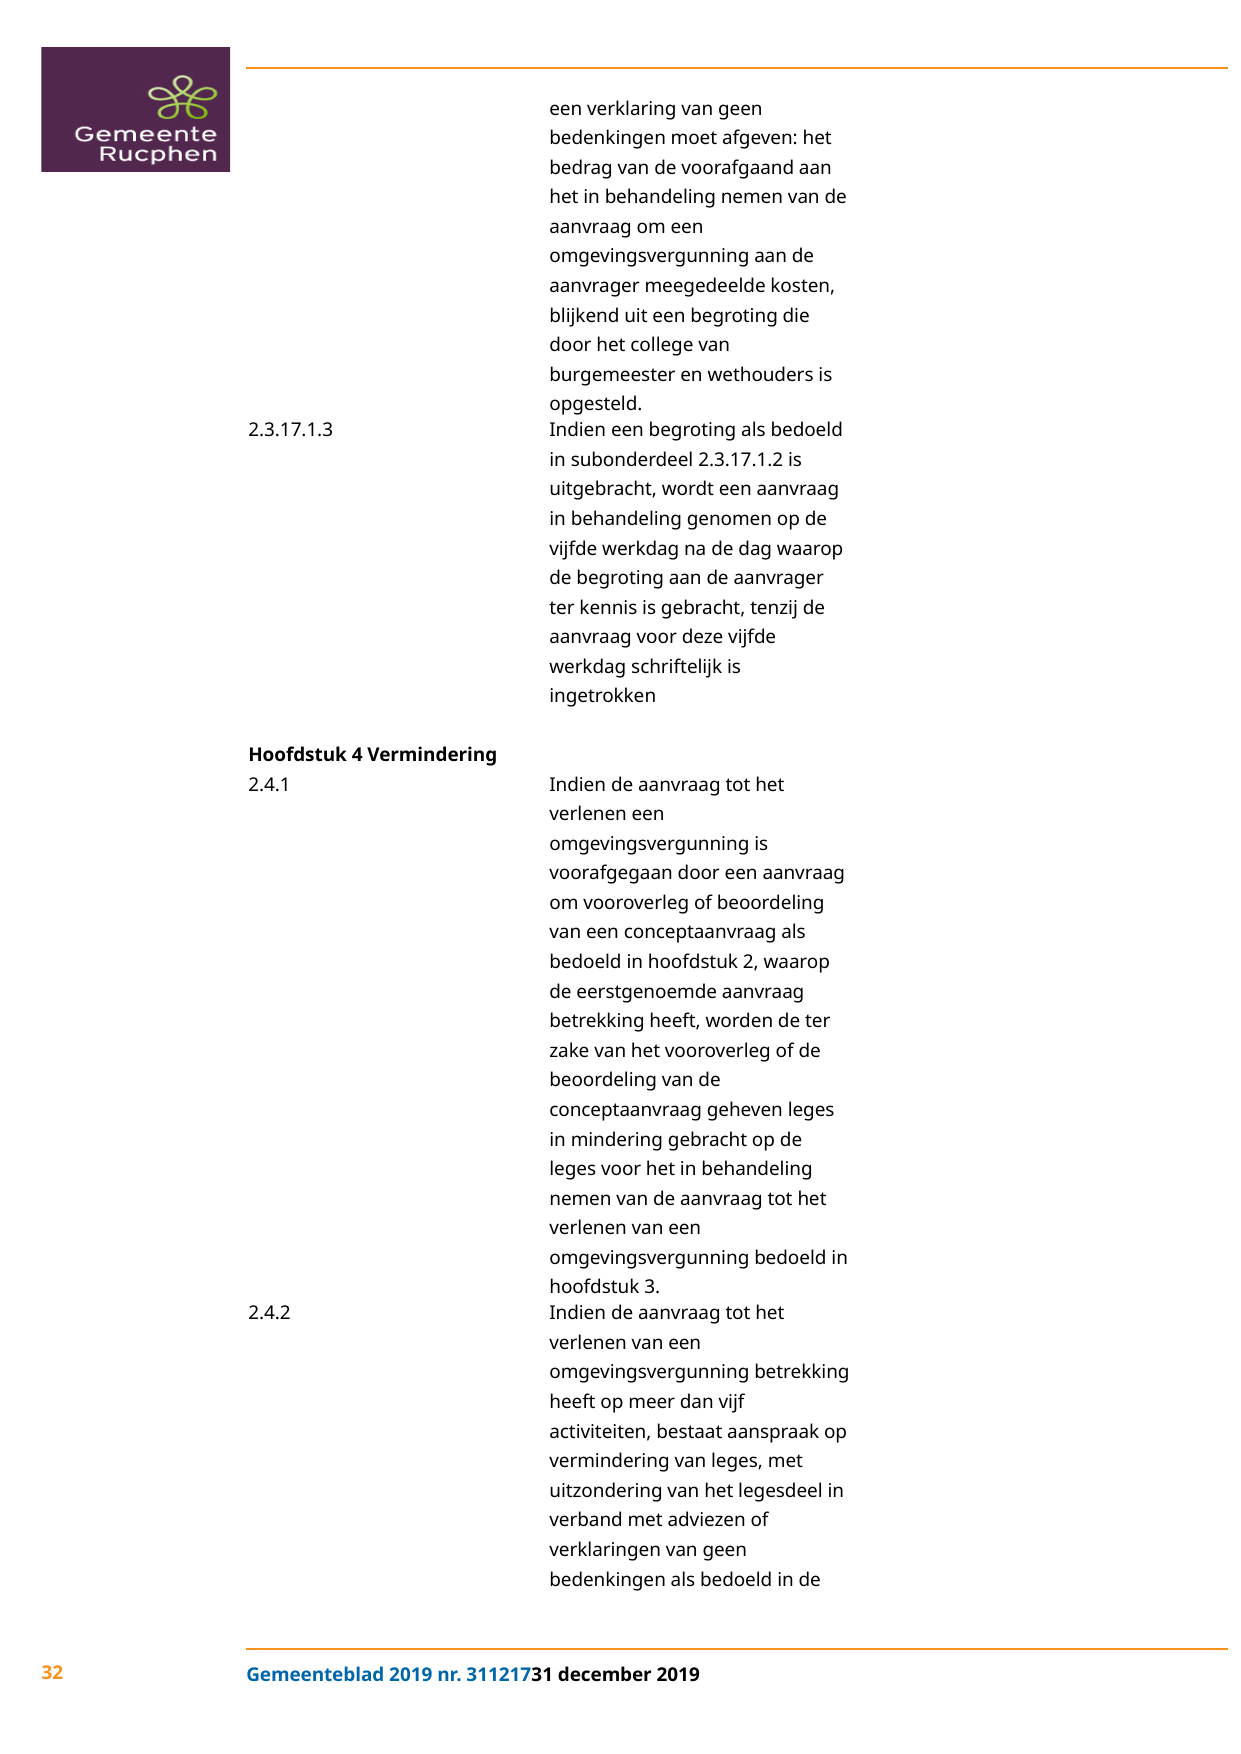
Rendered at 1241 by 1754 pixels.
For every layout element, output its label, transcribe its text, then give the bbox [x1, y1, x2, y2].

table_cell een verklaring van geen bedenkingen moet afgeven: het bedrag van de voorafgaand aan het in behandeling nemen van de aanvraag om een omgevingsvergunning aan de aanvrager meegedeelde kosten, blijkend uit een begroting die door het college van burgemeester en wethouders is opgesteld. [549, 95, 850, 416]
table_cell [850, 95, 1152, 416]
table_cell [850, 416, 1152, 708]
table_cell Indien een begroting als bedoeld in subonderdeel 2.3.17.1.2 is uitgebracht, wordt een aanvraag in behandeling genomen op de vijfde werkdag na de dag waarop de begroting aan de aanvrager ter kennis is gebracht, tenzij de aanvraag voor deze vijfde werkdag schriftelijk is ingetrokken [549, 416, 850, 708]
picture [41, 47, 231, 172]
table_cell [248, 95, 549, 416]
table_cell Indien de aanvraag tot het verlenen van een omgevingsvergunning betrekking heeft op meer dan vijf activiteiten, bestaat aanspraak op vermindering van leges, met uitzondering van het legesdeel in verband met adviezen of verklaringen van geen bedenkingen als bedoeld in de [549, 1300, 850, 1591]
table_cell [850, 1300, 1152, 1591]
table_header [850, 771, 1152, 1299]
table_cell 2.3.17.1.3 [248, 416, 549, 708]
text Hoofdstuk 4 Vermindering [248, 741, 1152, 767]
table_header Indien de aanvraag tot het verlenen een omgevingsvergunning is voorafgegaan door een aanvraag om vooroverleg of beoordeling van een conceptaanvraag als bedoeld in hoofdstuk 2, waarop de eerstgenoemde aanvraag betrekking heeft, worden de ter zake van het vooroverleg of de beoordeling van de conceptaanvraag geheven leges in mindering gebracht op de leges voor het in behandeling nemen van de aanvraag tot het verlenen van een omgevingsvergunning bedoeld in hoofdstuk 3. [549, 771, 850, 1299]
table_header 2.4.1 [248, 771, 549, 1299]
table_cell 2.4.2 [248, 1300, 549, 1591]
